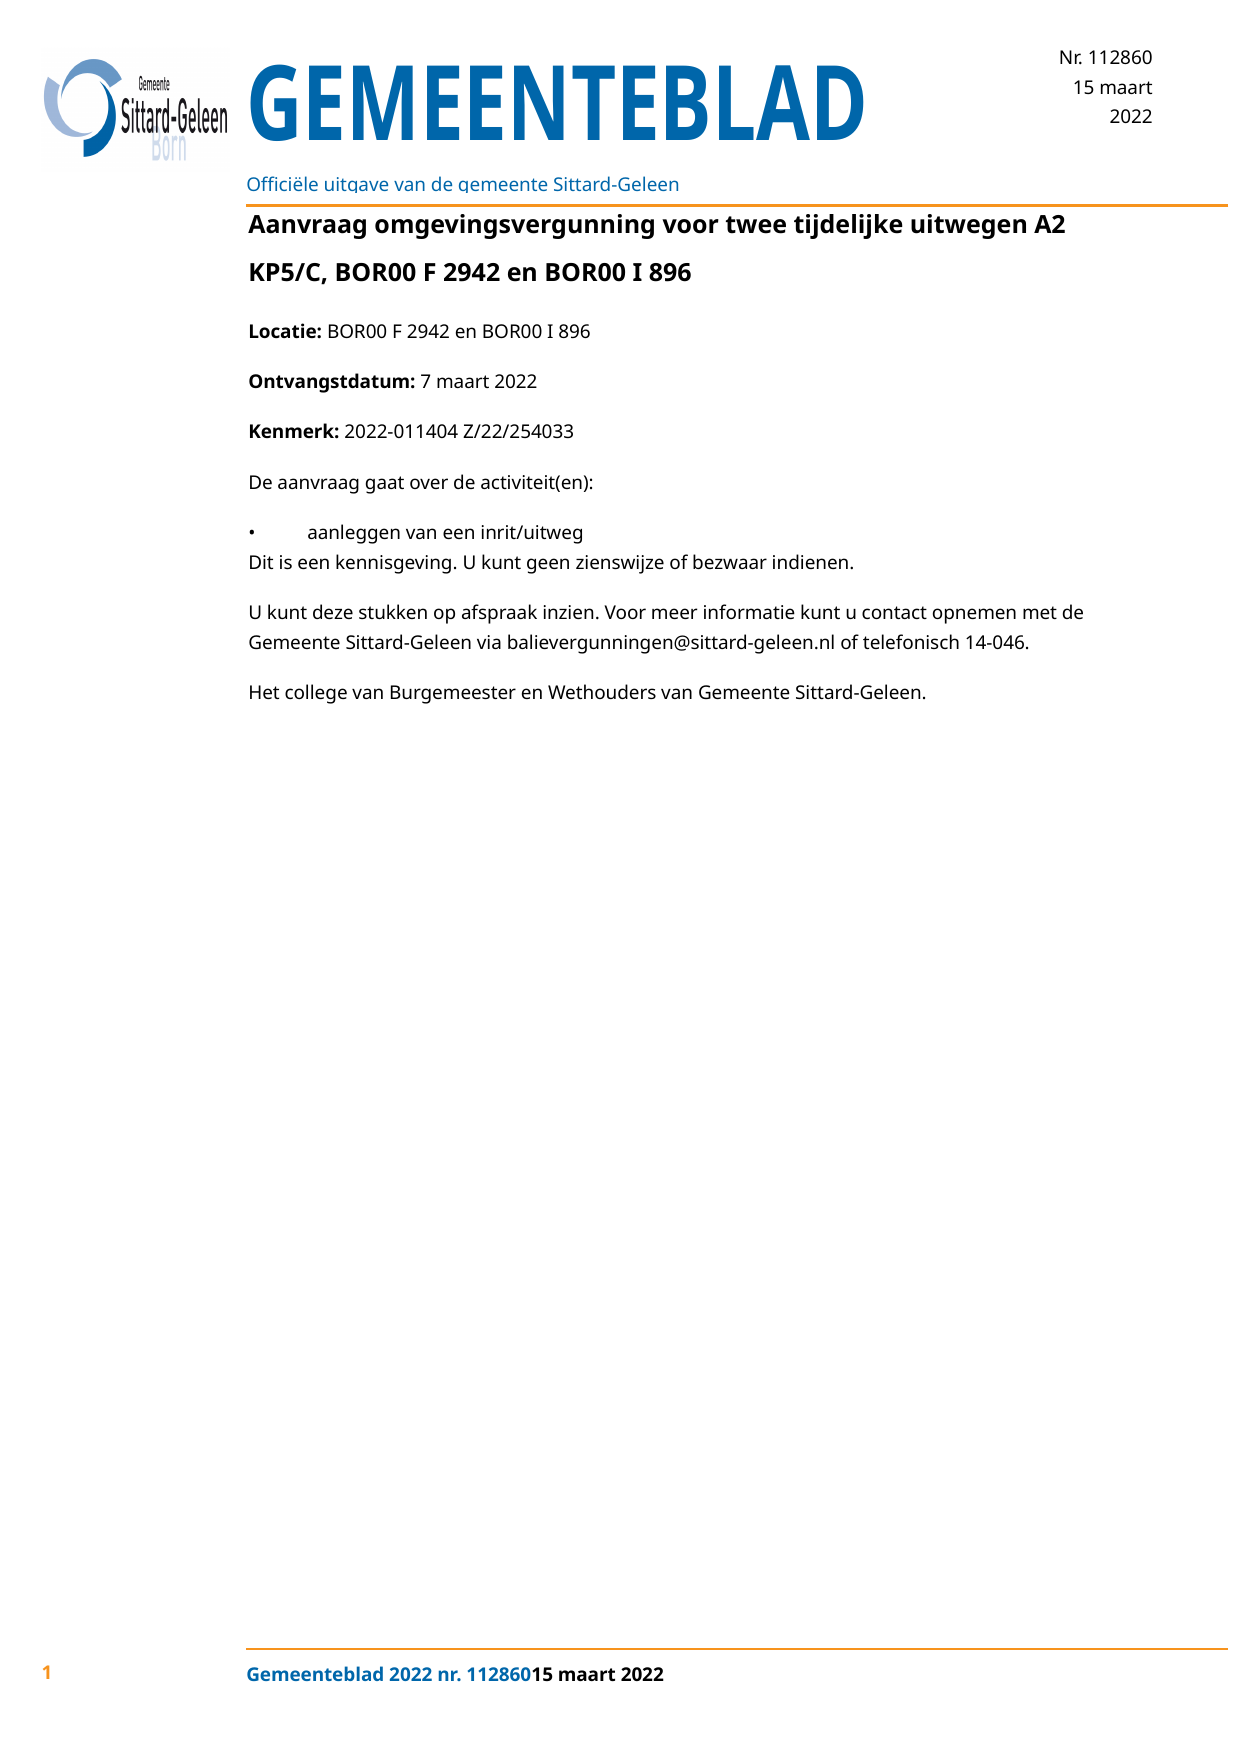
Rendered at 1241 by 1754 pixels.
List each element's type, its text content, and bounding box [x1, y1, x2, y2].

text Het college van Burgemeester en Wethouders van Gemeente Sittard-Geleen. [248, 679, 1152, 705]
text U kunt deze stukken op afspraak inzien. Voor meer informatie kunt u contact opnemen met de Gemeente Sittard-Geleen via balievergunningen@sittard-geleen.nl of telefonisch 14-046. [248, 599, 1152, 655]
text Aanvraag omgevingsvergunning voor twee tijdelijke uitwegen A2 KP5/C, BOR00 F 2942 en BOR00 I 896 [248, 207, 1152, 288]
text Ontvangstdatum: 7 maart 2022 [248, 368, 1152, 394]
text Locatie: BOR00 F 2942 en BOR00 I 896 [248, 318, 1152, 344]
list aanleggen van een inrit/uitweg [248, 519, 1152, 545]
text De aanvraag gaat over de activiteit(en): [248, 469, 1152, 495]
text Kenmerk: 2022-011404 Z/22/254033 [248, 419, 1152, 444]
picture [41, 47, 231, 172]
text Dit is een kennisgeving. U kunt geen zienswijze of bezwaar indienen. [248, 549, 1152, 575]
